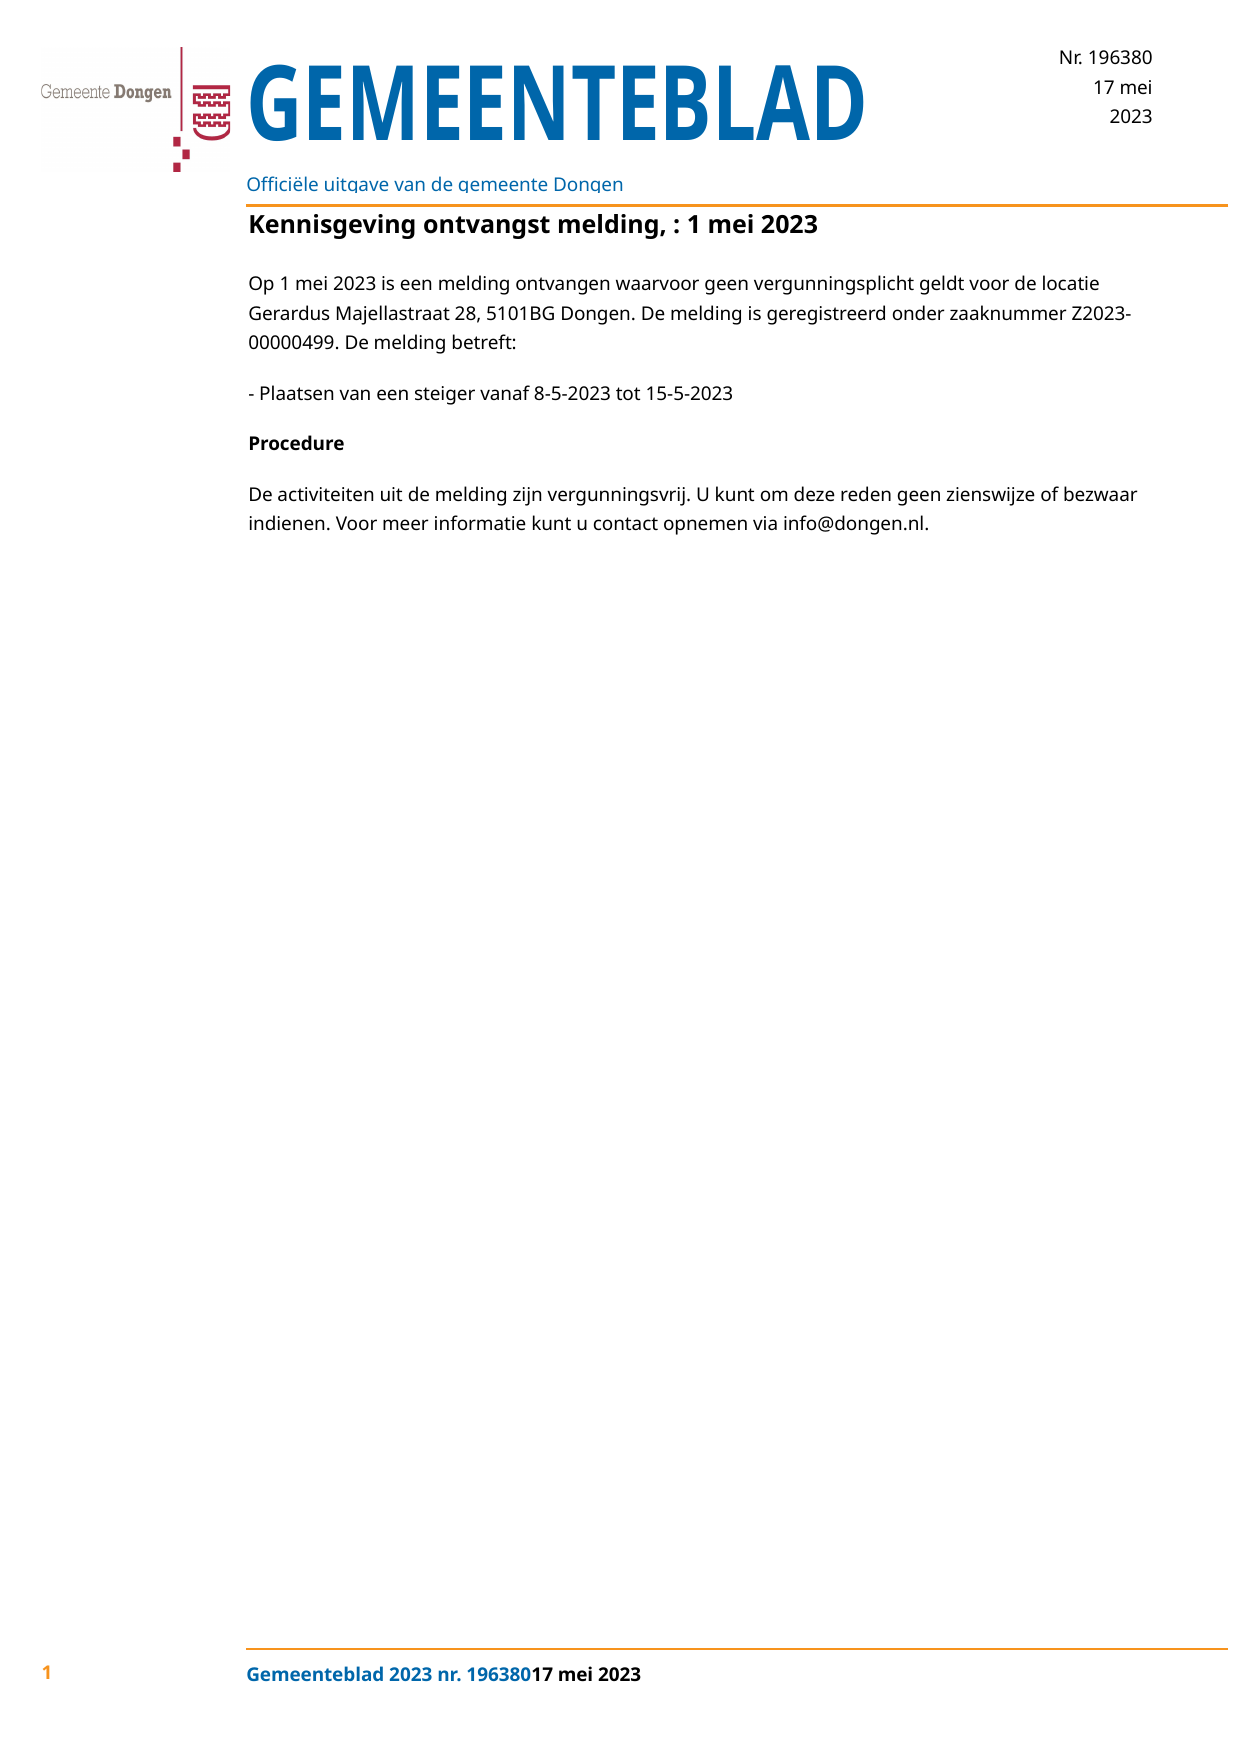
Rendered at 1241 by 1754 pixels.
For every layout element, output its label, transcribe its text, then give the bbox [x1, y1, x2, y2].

text Kennisgeving ontvangst melding, : 1 mei 2023 [248, 207, 1152, 241]
text De activiteiten uit de melding zijn vergunningsvrij. U kunt om deze reden geen zienswijze of bezwaar indienen. Voor meer informatie kunt u contact opnemen via info@dongen.nl. [248, 481, 1152, 536]
text - Plaatsen van een steiger vanaf 8-5-2023 tot 15-5-2023 [248, 380, 1152, 406]
text Procedure [248, 430, 1152, 456]
text Op 1 mei 2023 is een melding ontvangen waarvoor geen vergunningsplicht geldt voor de locatie Gerardus Majellastraat 28, 5101BG Dongen. De melding is geregistreerd onder zaaknummer Z2023-00000499. De melding betreft: [248, 270, 1152, 355]
picture [41, 47, 231, 172]
